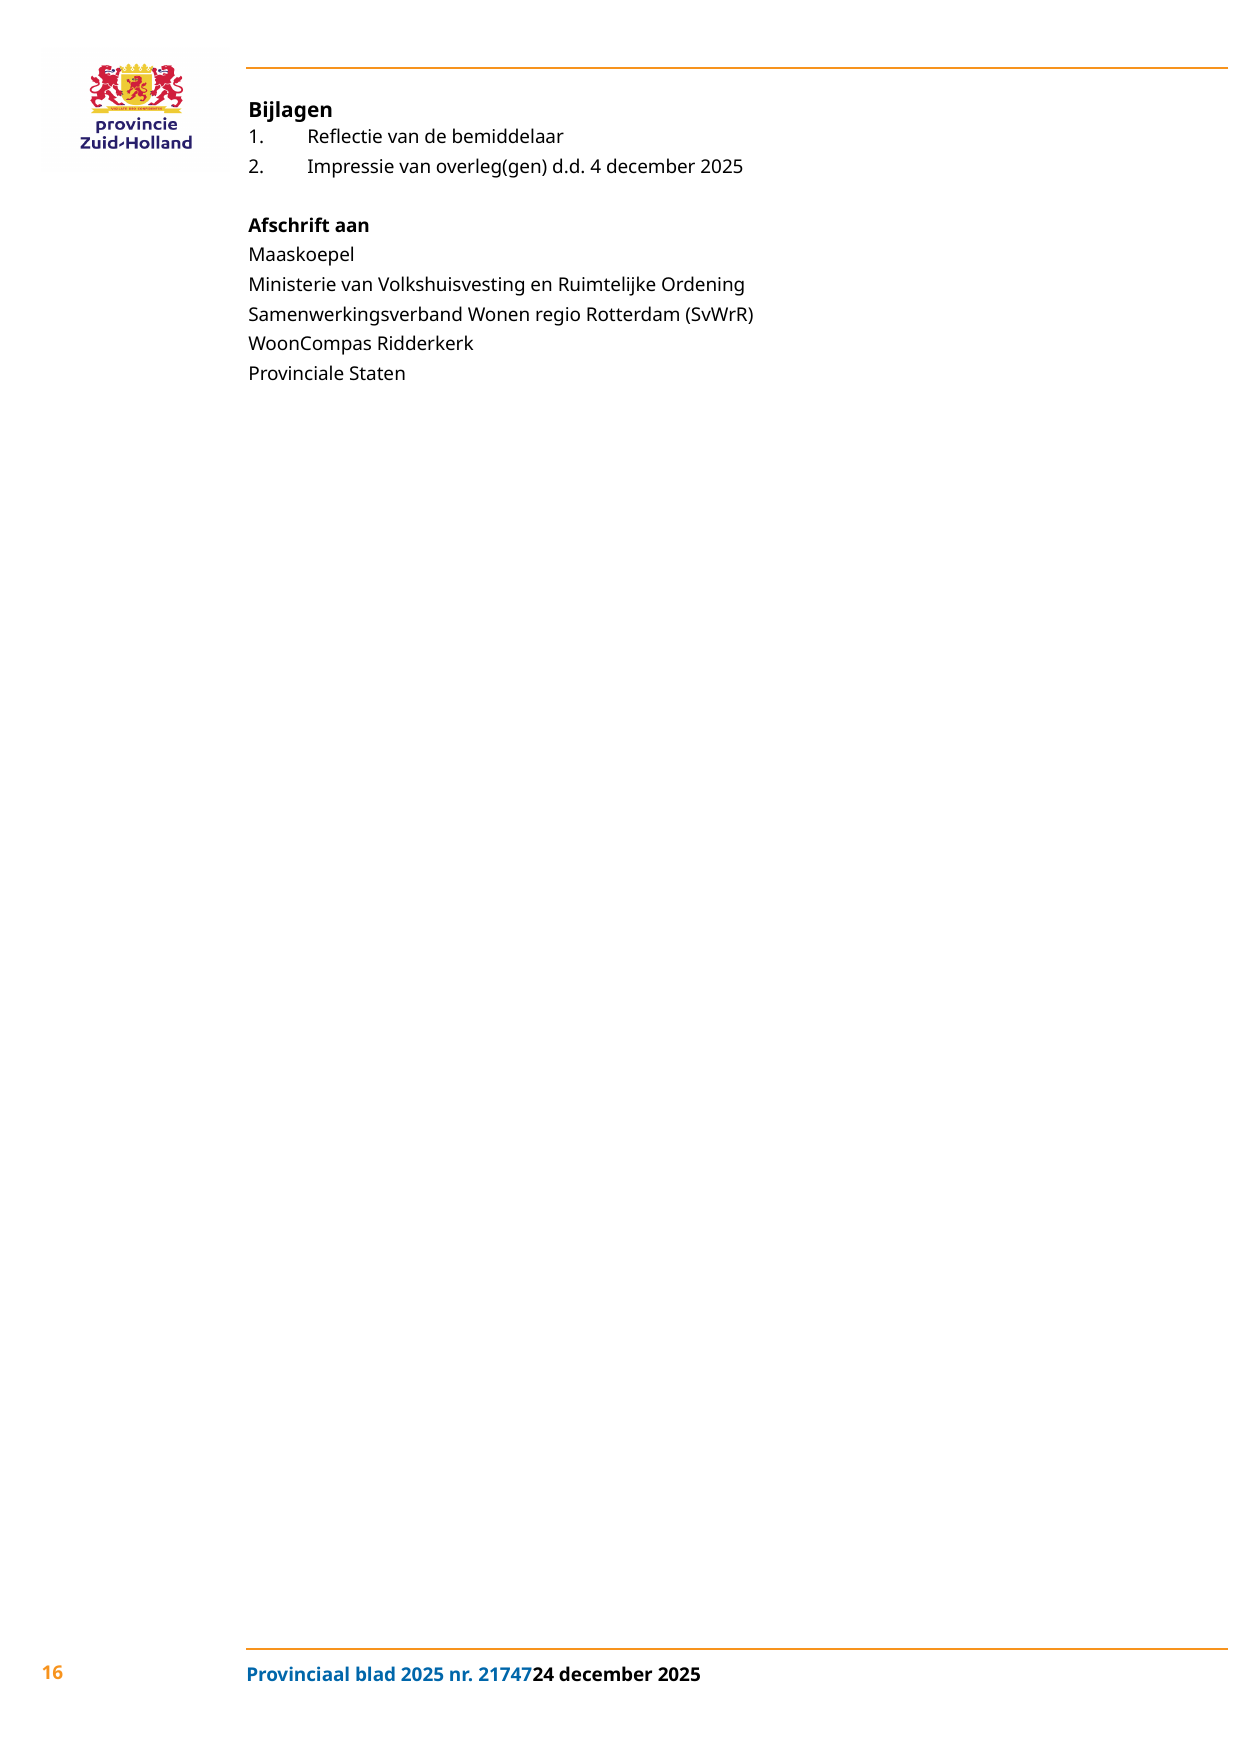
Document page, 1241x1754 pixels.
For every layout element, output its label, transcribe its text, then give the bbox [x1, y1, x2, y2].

text WoonCompas Ridderkerk [248, 330, 1152, 356]
text Maaskoepel [248, 242, 1152, 267]
text Ministerie van Volkshuisvesting en Ruimtelijke Ordening [248, 271, 1152, 297]
list Reflectie van de bemiddelaar [248, 123, 1152, 149]
text Provinciale Staten [248, 360, 1152, 386]
text Samenwerkingsverband Wonen regio Rotterdam (SvWrR) [248, 301, 1152, 327]
text Afschrift aan [248, 212, 1152, 238]
list Impressie van overleg(gen) d.d. 4 december 2025 [248, 153, 1152, 179]
text Bijlagen [248, 95, 1152, 123]
picture [41, 47, 231, 172]
